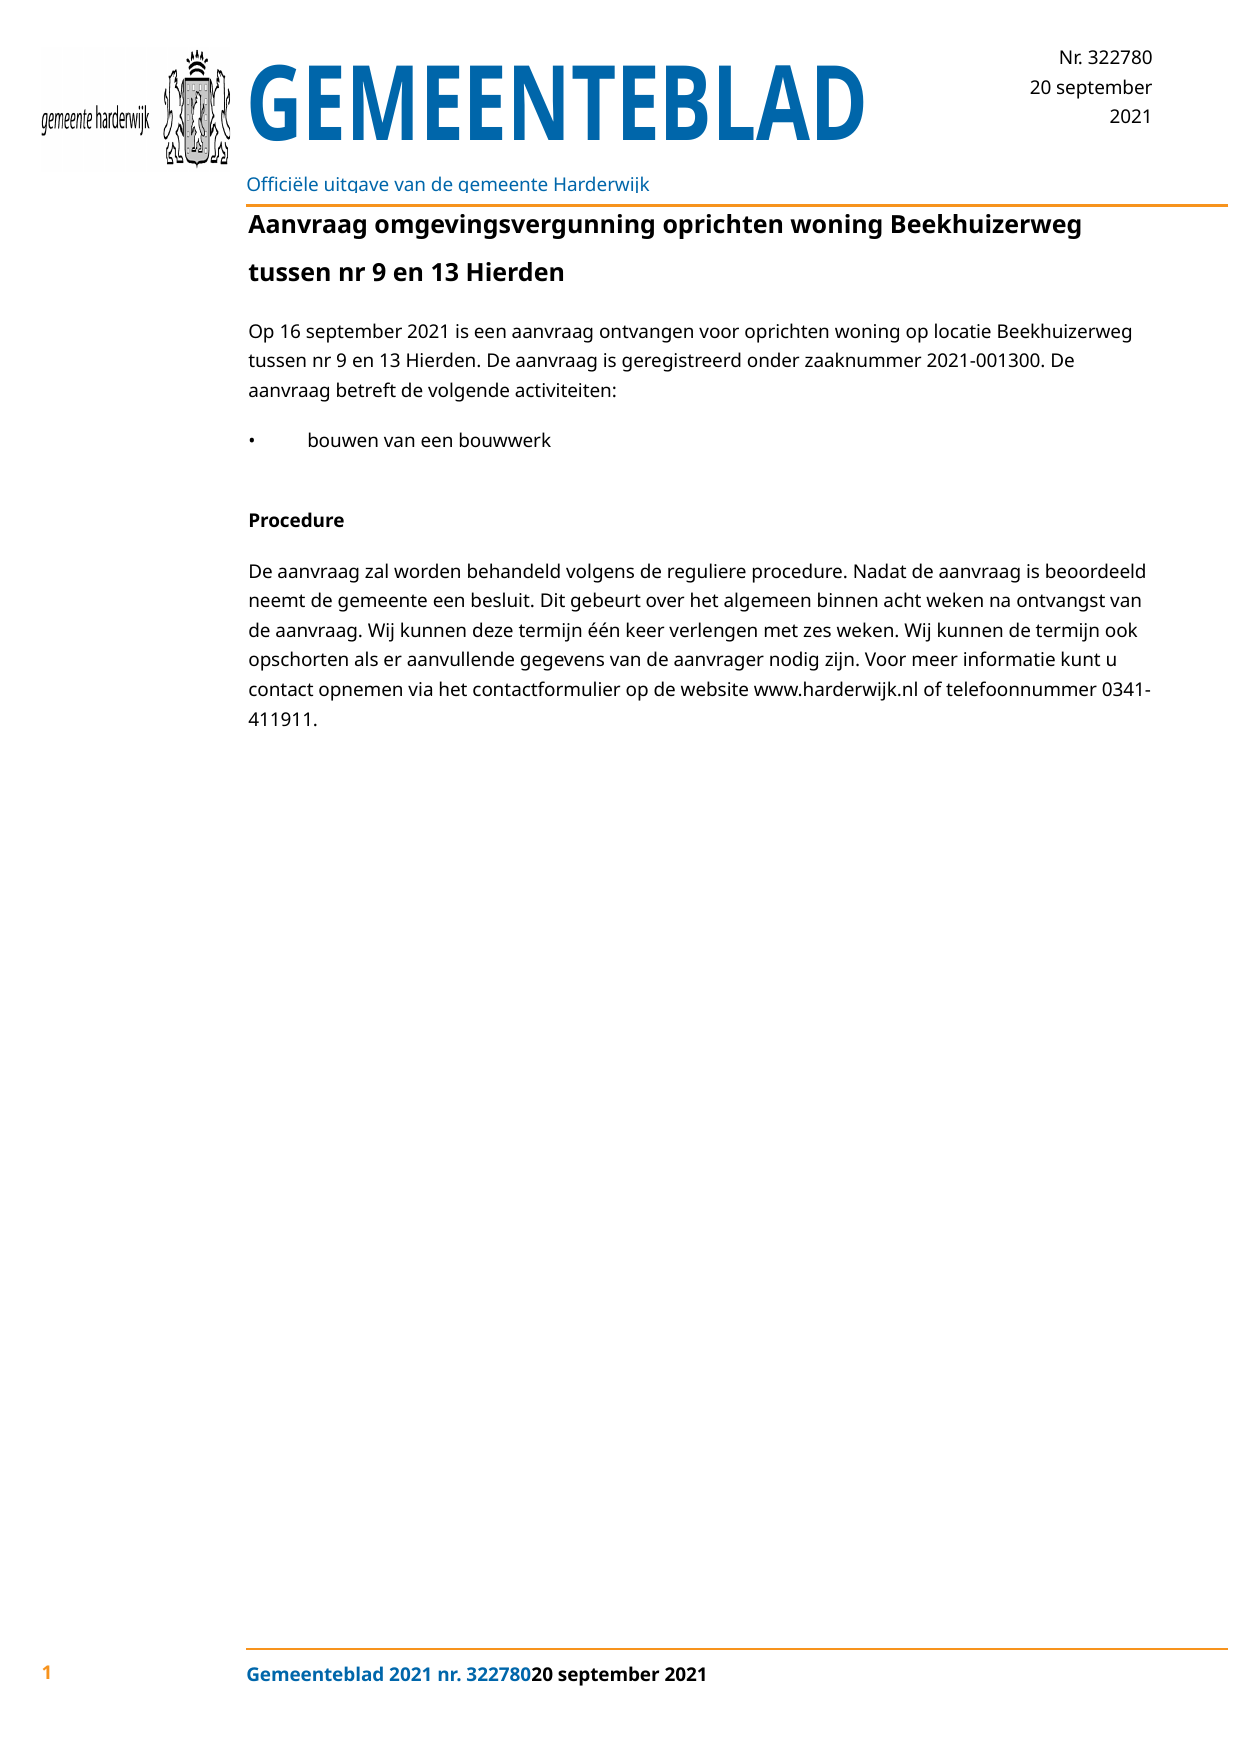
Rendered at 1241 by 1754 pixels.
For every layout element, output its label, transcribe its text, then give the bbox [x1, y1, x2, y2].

text Procedure [248, 507, 1152, 533]
picture [41, 47, 231, 172]
text Op 16 september 2021 is een aanvraag ontvangen voor oprichten woning op locatie Beekhuizerweg tussen nr 9 en 13 Hierden. De aanvraag is geregistreerd onder zaaknummer 2021-001300. De aanvraag betreft de volgende activiteiten: [248, 318, 1152, 403]
text De aanvraag zal worden behandeld volgens de reguliere procedure. Nadat de aanvraag is beoordeeld neemt de gemeente een besluit. Dit gebeurt over het algemeen binnen acht weken na ontvangst van de aanvraag. Wij kunnen deze termijn één keer verlengen met zes weken. Wij kunnen de termijn ook opschorten als er aanvullende gegevens van de aanvrager nodig zijn. Voor meer informatie kunt u contact opnemen via het contactformulier op de website www.harderwijk.nl of telefoonnummer 0341-411911. [248, 558, 1152, 732]
text Aanvraag omgevingsvergunning oprichten woning Beekhuizerweg tussen nr 9 en 13 Hierden [248, 207, 1152, 288]
list bouwen van een bouwwerk [248, 427, 1152, 453]
